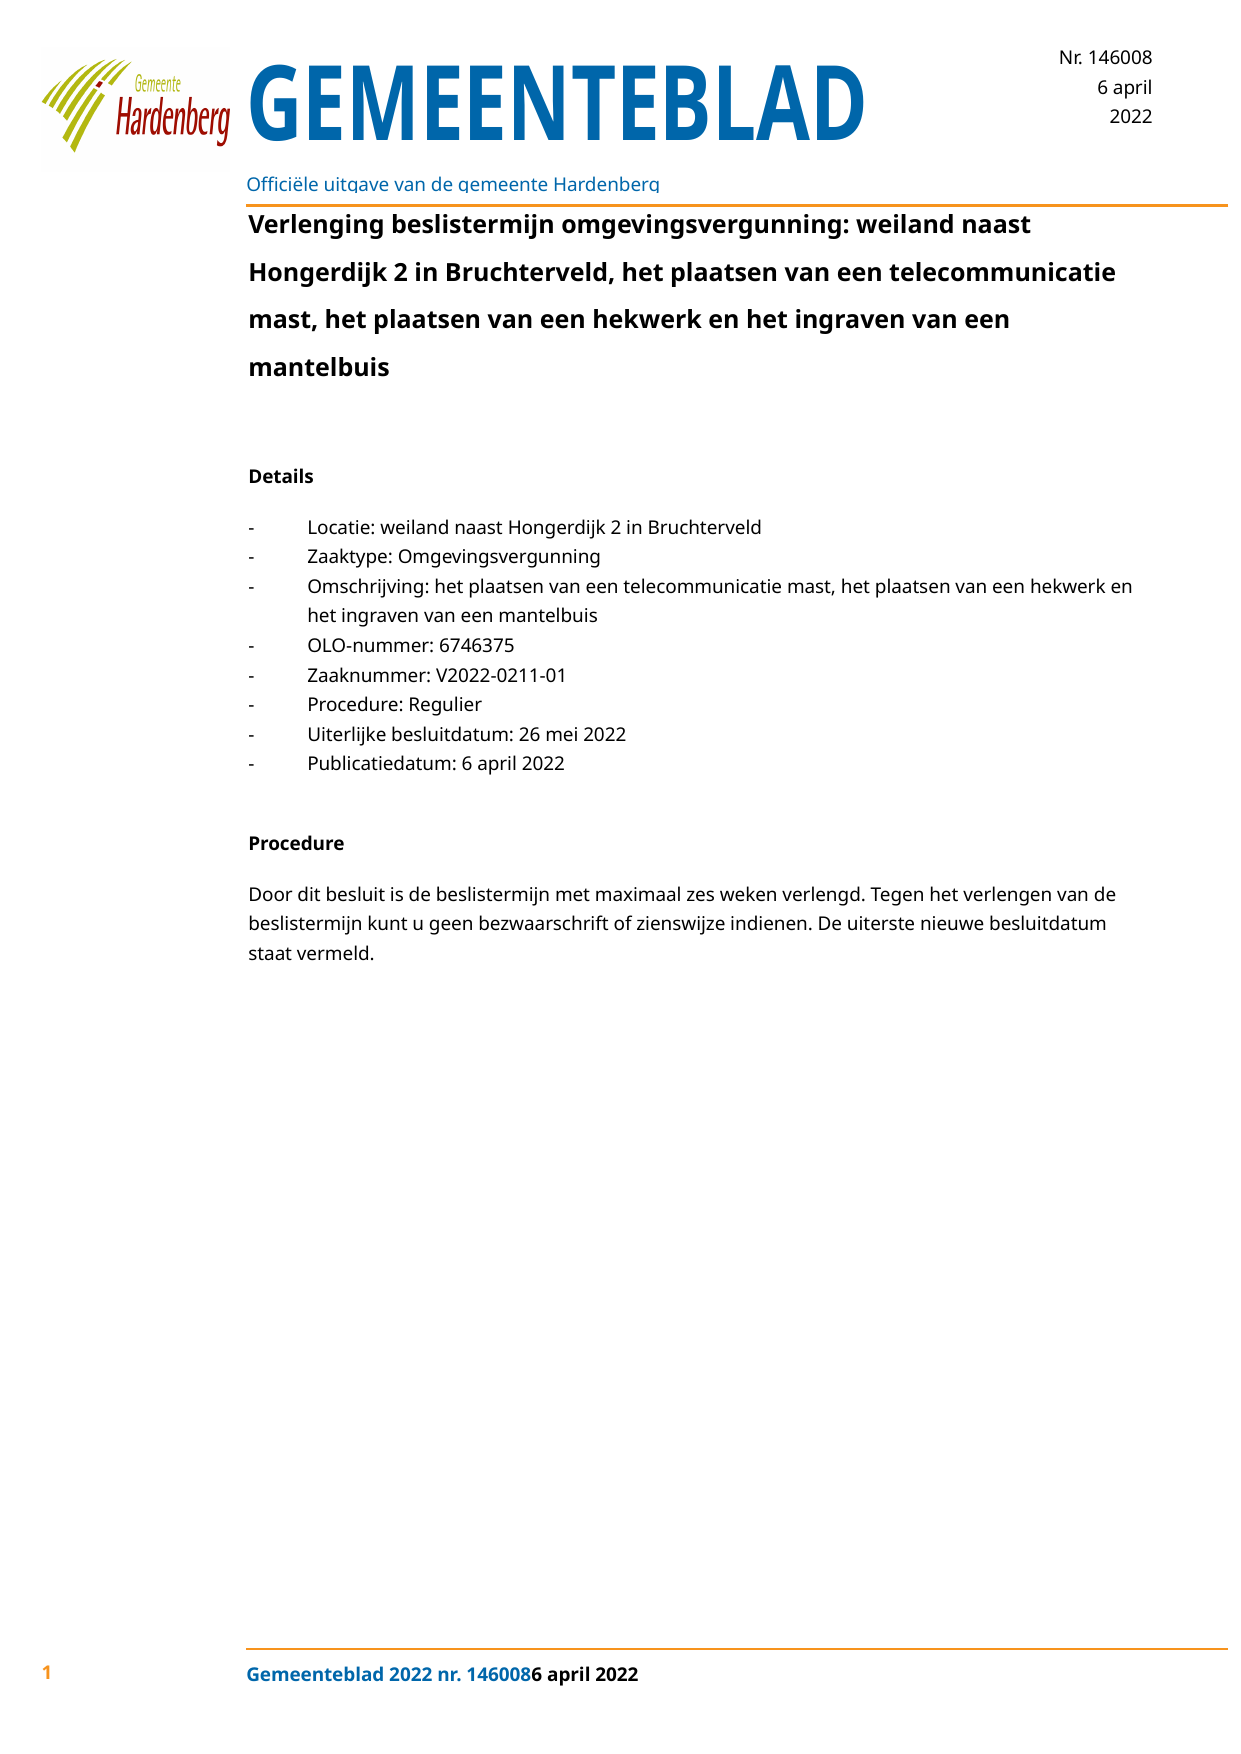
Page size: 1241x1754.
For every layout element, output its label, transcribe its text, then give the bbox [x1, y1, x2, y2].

list Publicatiedatum: 6 april 2022 [248, 751, 1152, 776]
list Omschrijving: het plaatsen van een telecommunicatie mast, het plaatsen van een hekwerk en het ingraven van een mantelbuis [248, 573, 1152, 628]
text Door dit besluit is de beslistermijn met maximaal zes weken verlengd. Tegen het verlengen van de beslistermijn kunt u geen bezwaarschrift of zienswijze indienen. De uiterste nieuwe besluitdatum staat vermeld. [248, 881, 1152, 966]
text Details [248, 463, 1152, 489]
picture [41, 47, 231, 172]
list Zaaktype: Omgevingsvergunning [248, 543, 1152, 569]
list Locatie: weiland naast Hongerdijk 2 in Bruchterveld [248, 514, 1152, 540]
text Procedure [248, 831, 1152, 856]
text Verlenging beslistermijn omgevingsvergunning: weiland naast Hongerdijk 2 in Bruchterveld, het plaatsen van een telecommunicatie mast, het plaatsen van een hekwerk en het ingraven van een mantelbuis [248, 207, 1152, 384]
list Uiterlijke besluitdatum: 26 mei 2022 [248, 721, 1152, 747]
list Zaaknummer: V2022-0211-01 [248, 662, 1152, 688]
list OLO-nummer: 6746375 [248, 632, 1152, 658]
list Procedure: Regulier [248, 691, 1152, 717]
